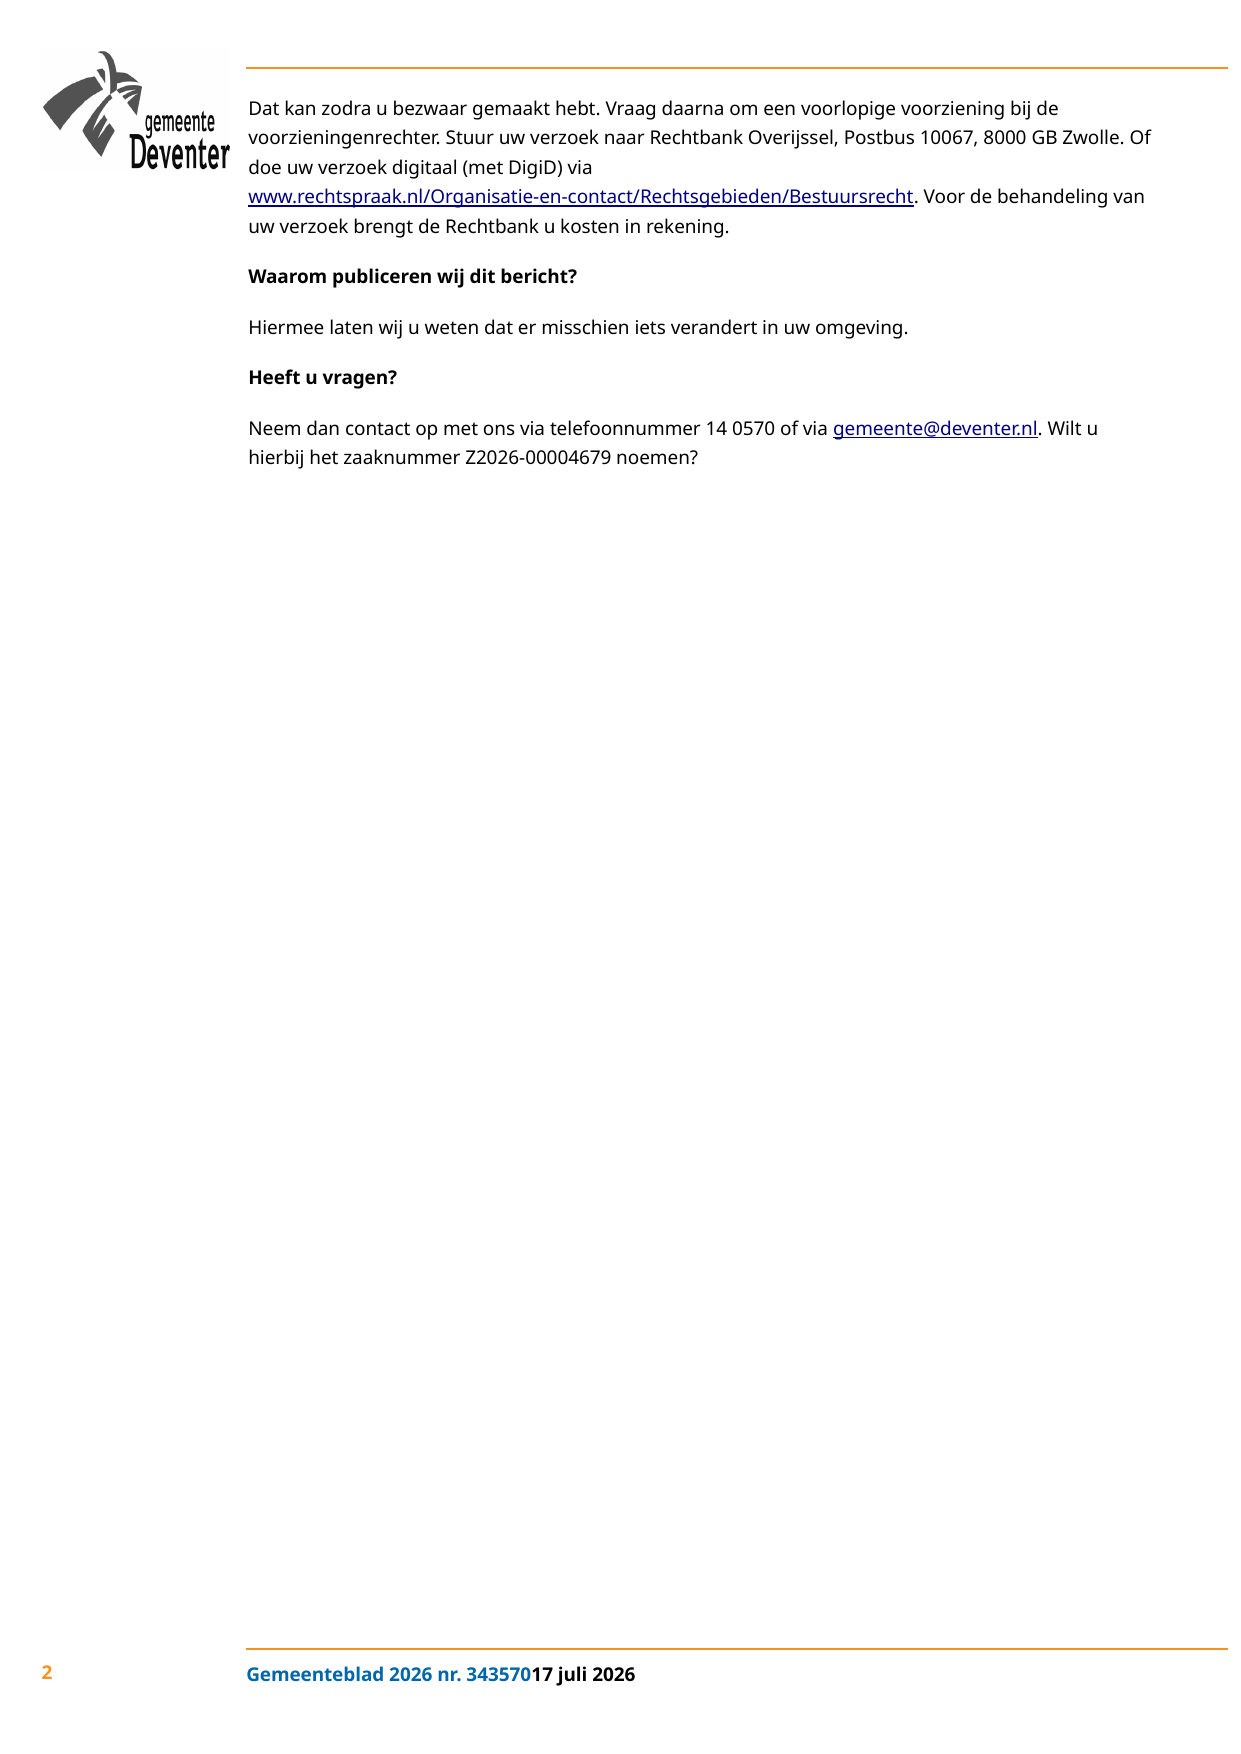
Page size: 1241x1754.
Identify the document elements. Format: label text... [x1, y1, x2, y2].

picture [41, 47, 231, 172]
text Dat kan zodra u bezwaar gemaakt hebt. Vraag daarna om een voorlopige voorziening bij de voorzieningenrechter. Stuur uw verzoek naar Rechtbank Overijssel, Postbus 10067, 8000 GB Zwolle. Of doe uw verzoek digitaal (met DigiD) via www.rechtspraak.nl/Organisatie-en-contact/Rechtsgebieden/Bestuursrecht. Voor de behandeling van uw verzoek brengt de Rechtbank u kosten in rekening. [248, 95, 1152, 239]
text Waarom publiceren wij dit bericht? [248, 263, 1152, 289]
text Heeft u vragen? [248, 364, 1152, 390]
text Hiermee laten wij u weten dat er misschien iets verandert in uw omgeving. [248, 314, 1152, 340]
text Neem dan contact op met ons via telefoonnummer 14 0570 of via gemeente@deventer.nl. Wilt u hierbij het zaaknummer Z2026-00004679 noemen? [248, 415, 1152, 470]
